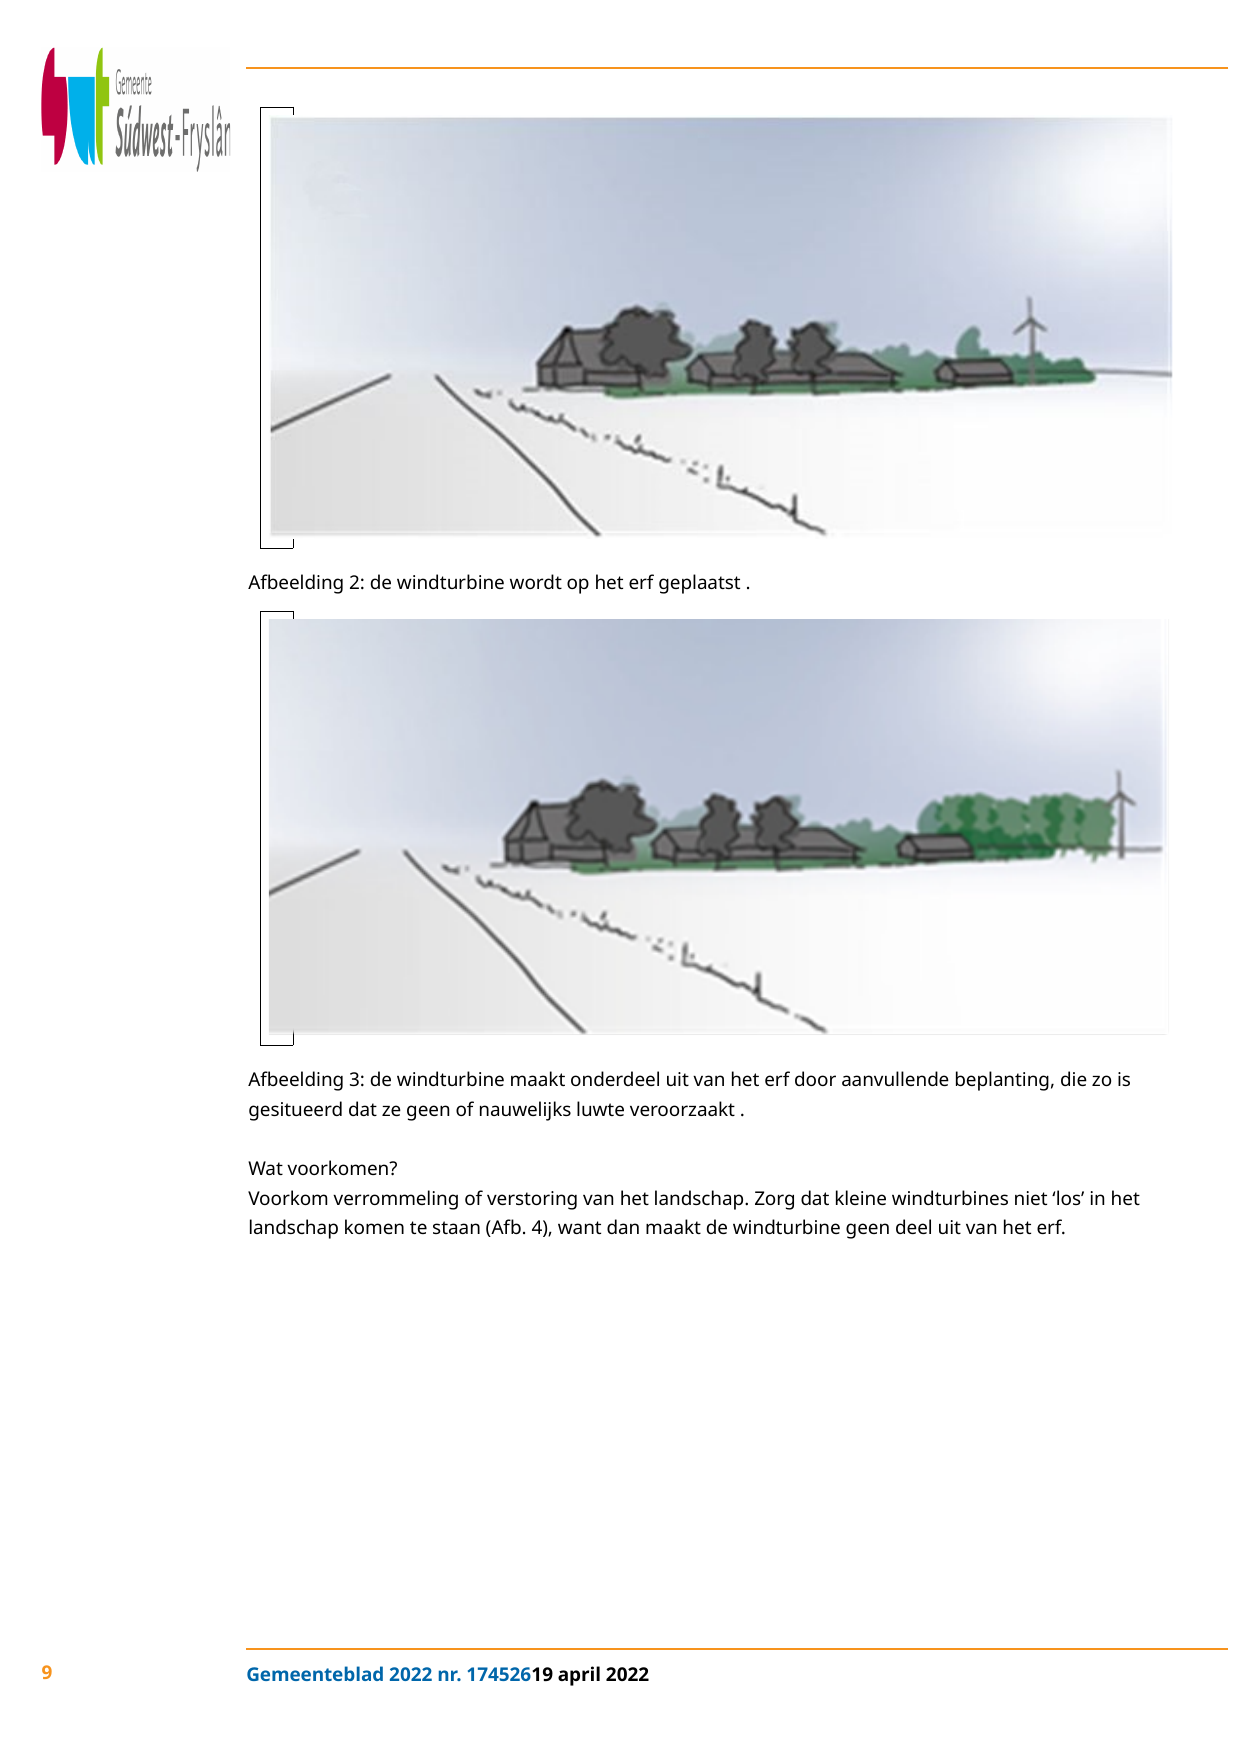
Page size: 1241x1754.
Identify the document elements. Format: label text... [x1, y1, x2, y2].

text Wat voorkomen? [248, 1155, 1152, 1181]
picture [41, 47, 231, 172]
picture [268, 115, 1173, 539]
text Voorkom verrommeling of verstoring van het landschap. Zorg dat kleine windturbines niet ‘los’ in het landschap komen te staan (Afb. 4), want dan maakt de windturbine geen deel uit van het erf. [248, 1185, 1152, 1240]
text Afbeelding 2: de windturbine wordt op het erf geplaatst . [248, 569, 1152, 595]
text Afbeelding 3: de windturbine maakt onderdeel uit van het erf door aanvullende beplanting, die zo is gesitueerd dat ze geen of nauwelijks luwte veroorzaakt . [248, 1067, 1152, 1122]
picture [268, 619, 1173, 1037]
